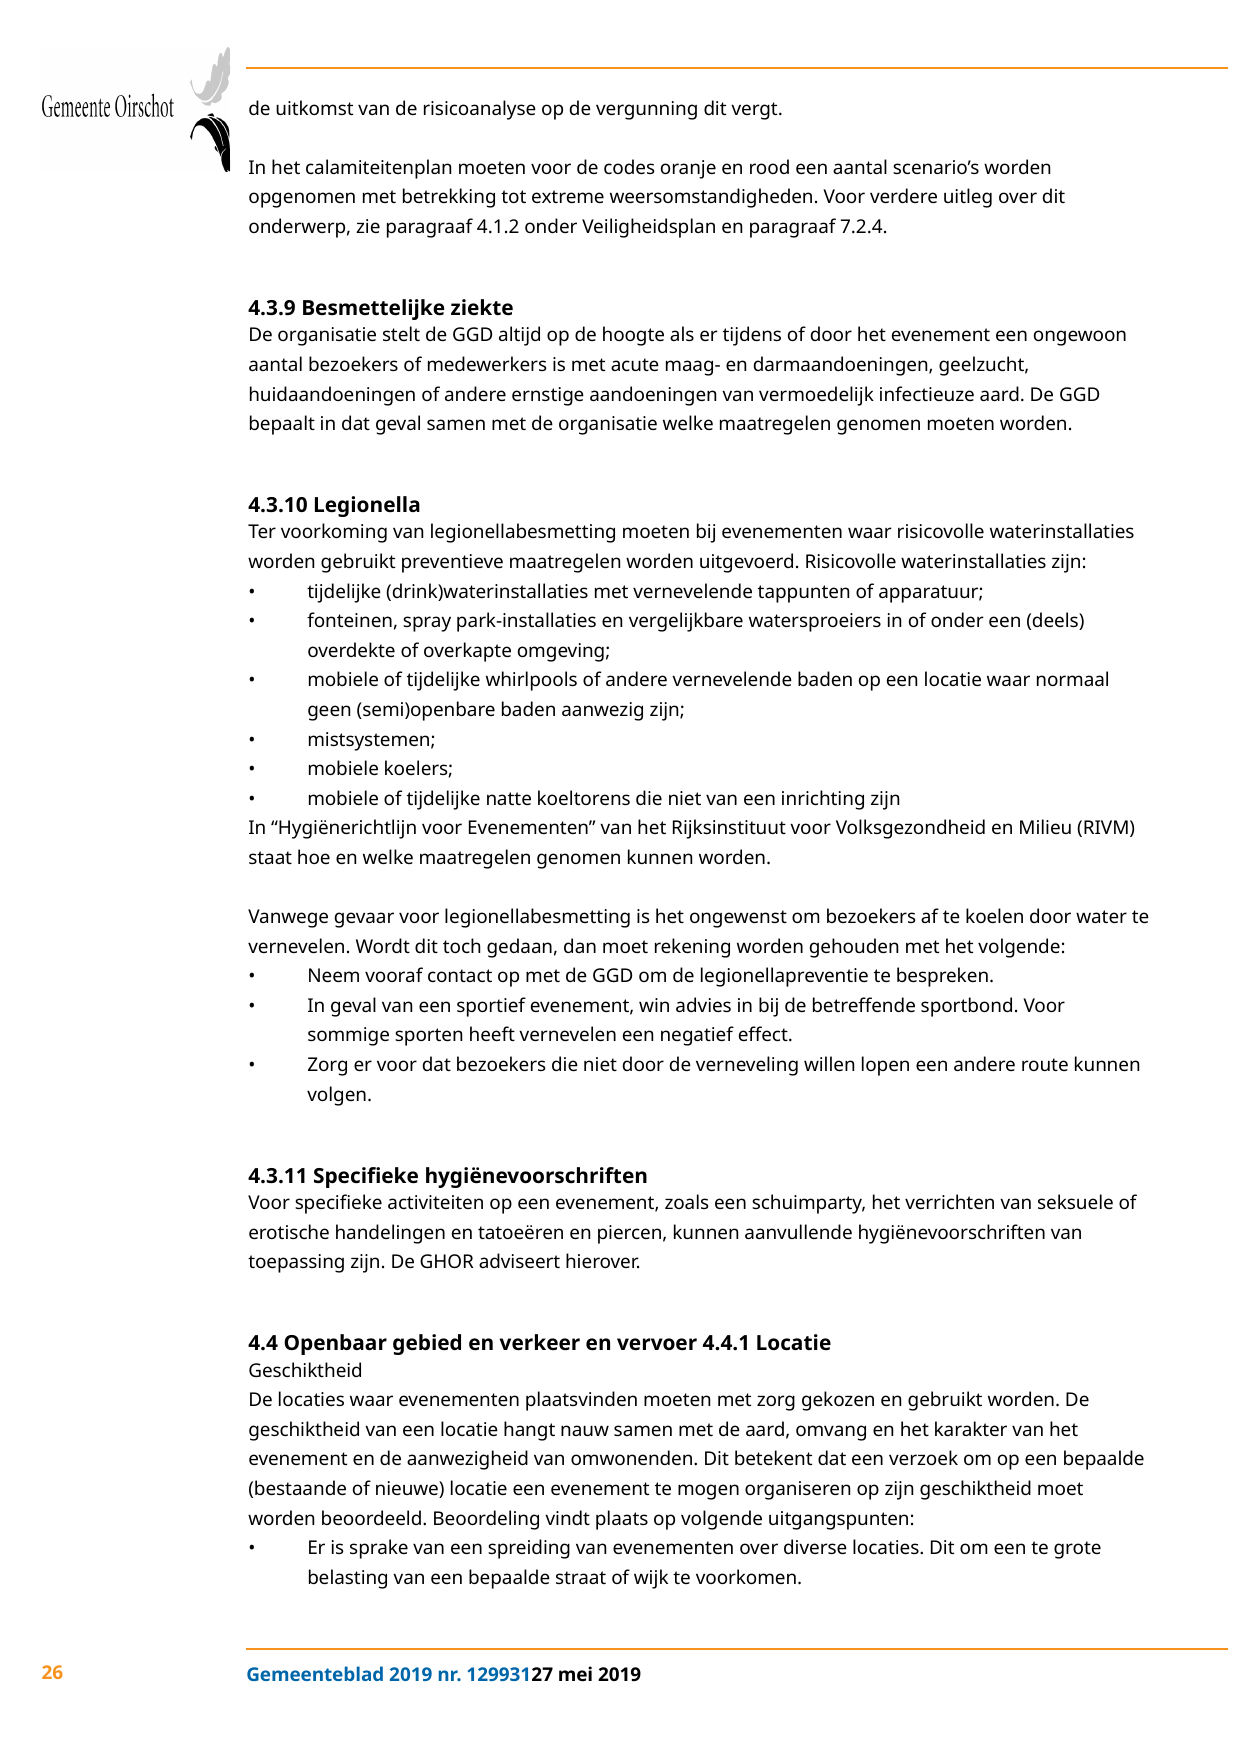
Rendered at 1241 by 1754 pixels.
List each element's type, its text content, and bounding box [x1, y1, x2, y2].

picture [41, 47, 231, 172]
text 4.3.10 Legionella [248, 490, 1152, 519]
text De locaties waar evenementen plaatsvinden moeten met zorg gekozen en gebruikt worden. De geschiktheid van een locatie hangt nauw samen met de aard, omvang en het karakter van het evenement en de aanwezigheid van omwonenden. Dit betekent dat een verzoek om op een bepaalde (bestaande of nieuwe) locatie een evenement te mogen organiseren op zijn geschiktheid moet worden beoordeeld. Beoordeling vindt plaats op volgende uitgangspunten: [248, 1386, 1152, 1531]
list mistsystemen; [248, 726, 1152, 752]
list In geval van een sportief evenement, win advies in bij de betreffende sportbond. Voor sommige sporten heeft vernevelen een negatief effect. [248, 992, 1152, 1047]
list tijdelijke (drink)waterinstallaties met vernevelende tappunten of apparatuur; [248, 578, 1152, 604]
text Geschiktheid [248, 1357, 1152, 1383]
text Vanwege gevaar voor legionellabesmetting is het ongewenst om bezoekers af te koelen door water te vernevelen. Wordt dit toch gedaan, dan moet rekening worden gehouden met het volgende: [248, 903, 1152, 959]
text 4.3.9 Besmettelijke ziekte [248, 293, 1152, 322]
list mobiele of tijdelijke whirlpools of andere vernevelende baden op een locatie waar normaal geen (semi)openbare baden aanwezig zijn; [248, 667, 1152, 722]
list fonteinen, spray park-installaties en vergelijkbare watersproeiers in of onder een (deels) overdekte of overkapte omgeving; [248, 607, 1152, 663]
text In het calamiteitenplan moeten voor de codes oranje en rood een aantal scenario’s worden opgenomen met betrekking tot extreme weersomstandigheden. Voor verdere uitleg over dit onderwerp, zie paragraaf 4.1.2 onder Veiligheidsplan en paragraaf 7.2.4. [248, 154, 1152, 239]
text Voor specifieke activiteiten op een evenement, zoals een schuimparty, het verrichten van seksuele of erotische handelingen en tatoeëren en piercen, kunnen aanvullende hygiënevoorschriften van toepassing zijn. De GHOR adviseert hierover. [248, 1189, 1152, 1274]
text De organisatie stelt de GGD altijd op de hoogte als er tijdens of door het evenement een ongewoon aantal bezoekers of medewerkers is met acute maag- en darmaandoeningen, geelzucht, huidaandoeningen of andere ernstige aandoeningen van vermoedelijk infectieuze aard. De GGD bepaalt in dat geval samen met de organisatie welke maatregelen genomen moeten worden. [248, 322, 1152, 436]
text In “Hygiënerichtlijn voor Evenementen” van het Rijksinstituut voor Volksgezondheid en Milieu (RIVM) staat hoe en welke maatregelen genomen kunnen worden. [248, 814, 1152, 870]
text 4.3.11 Specifieke hygiënevoorschriften [248, 1161, 1152, 1189]
list Er is sprake van een spreiding van evenementen over diverse locaties. Dit om een te grote belasting van een bepaalde straat of wijk te voorkomen. [248, 1534, 1152, 1590]
text 4.4 Openbaar gebied en verkeer en vervoer 4.4.1 Locatie [248, 1328, 1152, 1357]
text Ter voorkoming van legionellabesmetting moeten bij evenementen waar risicovolle waterinstallaties worden gebruikt preventieve maatregelen worden uitgevoerd. Risicovolle waterinstallaties zijn: [248, 519, 1152, 574]
list mobiele of tijdelijke natte koeltorens die niet van een inrichting zijn [248, 785, 1152, 811]
list mobiele koelers; [248, 755, 1152, 781]
text de uitkomst van de risicoanalyse op de vergunning dit vergt. [248, 95, 1152, 121]
list Neem vooraf contact op met de GGD om de legionellapreventie te bespreken. [248, 962, 1152, 988]
list Zorg er voor dat bezoekers die niet door de verneveling willen lopen een andere route kunnen volgen. [248, 1051, 1152, 1107]
